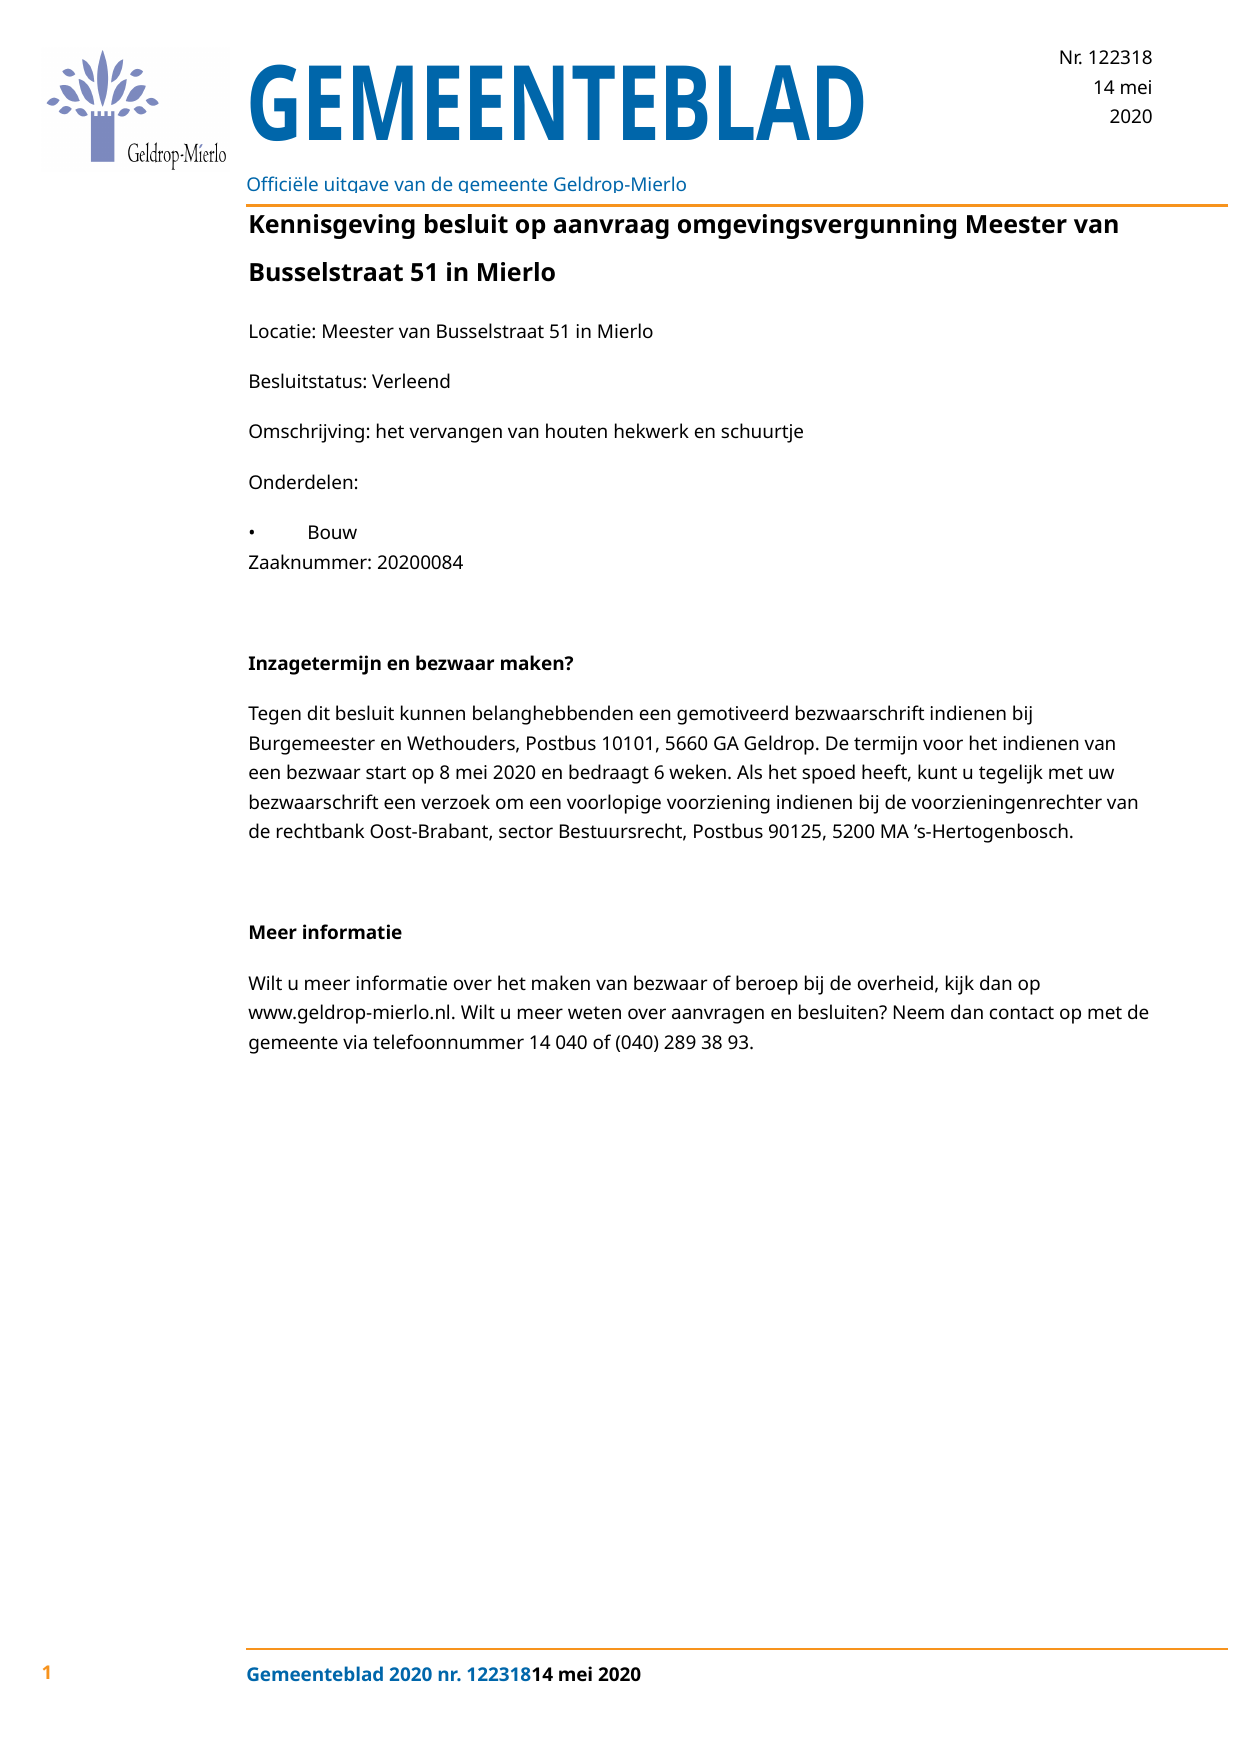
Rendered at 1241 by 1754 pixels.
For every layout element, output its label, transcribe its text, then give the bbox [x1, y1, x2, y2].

text Locatie: Meester van Busselstraat 51 in Mierlo [248, 318, 1152, 344]
text Onderdelen: [248, 469, 1152, 495]
text Kennisgeving besluit op aanvraag omgevingsvergunning Meester van Busselstraat 51 in Mierlo [248, 207, 1152, 288]
text Omschrijving: het vervangen van houten hekwerk en schuurtje [248, 419, 1152, 444]
text Zaaknummer: 20200084 [248, 549, 1152, 575]
picture [41, 47, 231, 172]
text Inzagetermijn en bezwaar maken? [248, 650, 1152, 676]
text Meer informatie [248, 919, 1152, 945]
list Bouw [248, 519, 1152, 545]
text Besluitstatus: Verleend [248, 368, 1152, 394]
text Tegen dit besluit kunnen belanghebbenden een gemotiveerd bezwaarschrift indienen bij Burgemeester en Wethouders, Postbus 10101, 5660 GA Geldrop. De termijn voor het indienen van een bezwaar start op 8 mei 2020 en bedraagt 6 weken. Als het spoed heeft, kunt u tegelijk met uw bezwaarschrift een verzoek om een voorlopige voorziening indienen bij de voorzieningenrechter van de rechtbank Oost-Brabant, sector Bestuursrecht, Postbus 90125, 5200 MA ’s-Hertogenbosch. [248, 700, 1152, 844]
text Wilt u meer informatie over het maken van bezwaar of beroep bij de overheid, kijk dan op www.geldrop-mierlo.nl. Wilt u meer weten over aanvragen en besluiten? Neem dan contact op met de gemeente via telefoonnummer 14 040 of (040) 289 38 93. [248, 970, 1152, 1055]
